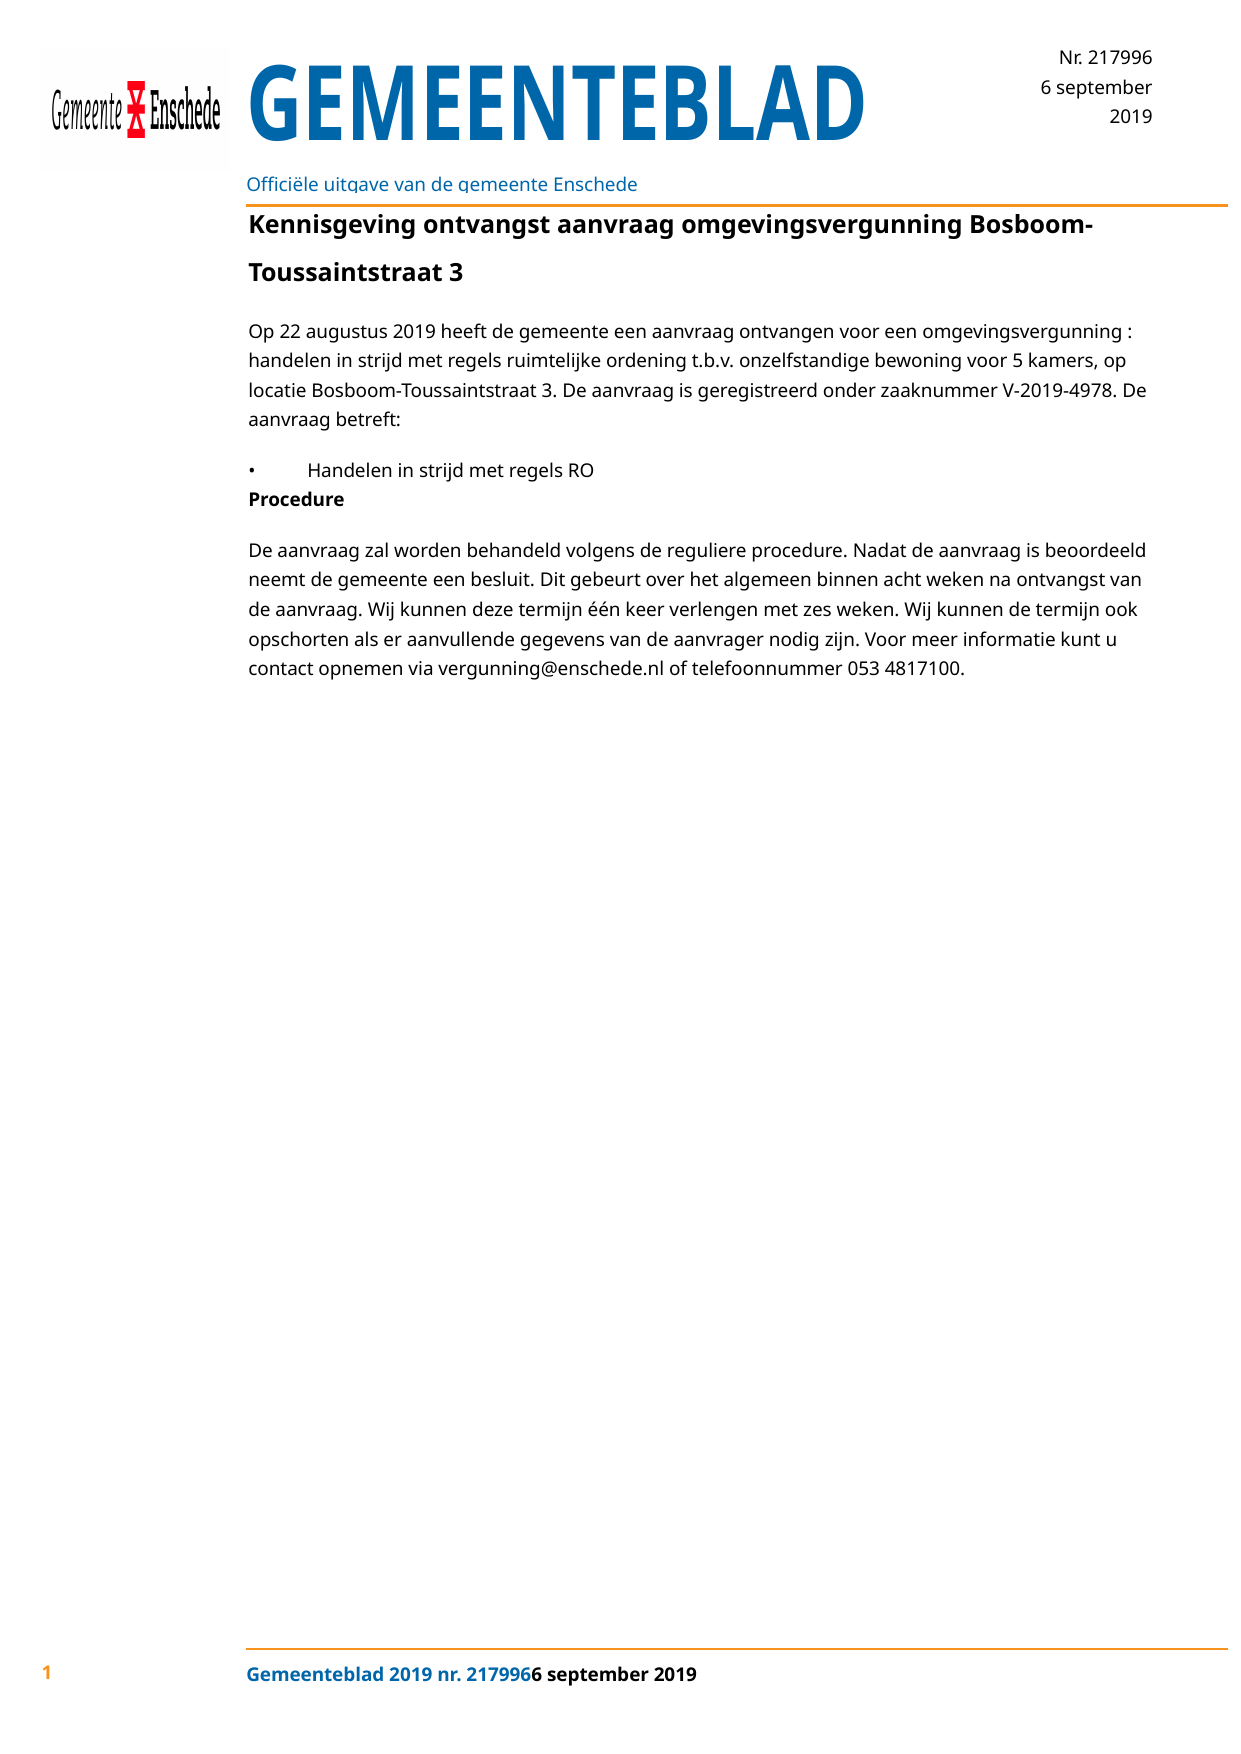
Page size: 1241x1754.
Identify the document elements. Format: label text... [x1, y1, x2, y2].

list Handelen in strijd met regels RO [248, 457, 1152, 483]
text Procedure [248, 487, 1152, 512]
picture [41, 47, 231, 172]
text Op 22 augustus 2019 heeft de gemeente een aanvraag ontvangen voor een omgevingsvergunning : handelen in strijd met regels ruimtelijke ordening t.b.v. onzelfstandige bewoning voor 5 kamers, op locatie Bosboom-Toussaintstraat 3. De aanvraag is geregistreerd onder zaaknummer V-2019-4978. De aanvraag betreft: [248, 318, 1152, 432]
text De aanvraag zal worden behandeld volgens de reguliere procedure. Nadat de aanvraag is beoordeeld neemt de gemeente een besluit. Dit gebeurt over het algemeen binnen acht weken na ontvangst van de aanvraag. Wij kunnen deze termijn één keer verlengen met zes weken. Wij kunnen de termijn ook opschorten als er aanvullende gegevens van de aanvrager nodig zijn. Voor meer informatie kunt u contact opnemen via vergunning@enschede.nl of telefoonnummer 053 4817100. [248, 537, 1152, 681]
text Kennisgeving ontvangst aanvraag omgevingsvergunning Bosboom-Toussaintstraat 3 [248, 207, 1152, 288]
